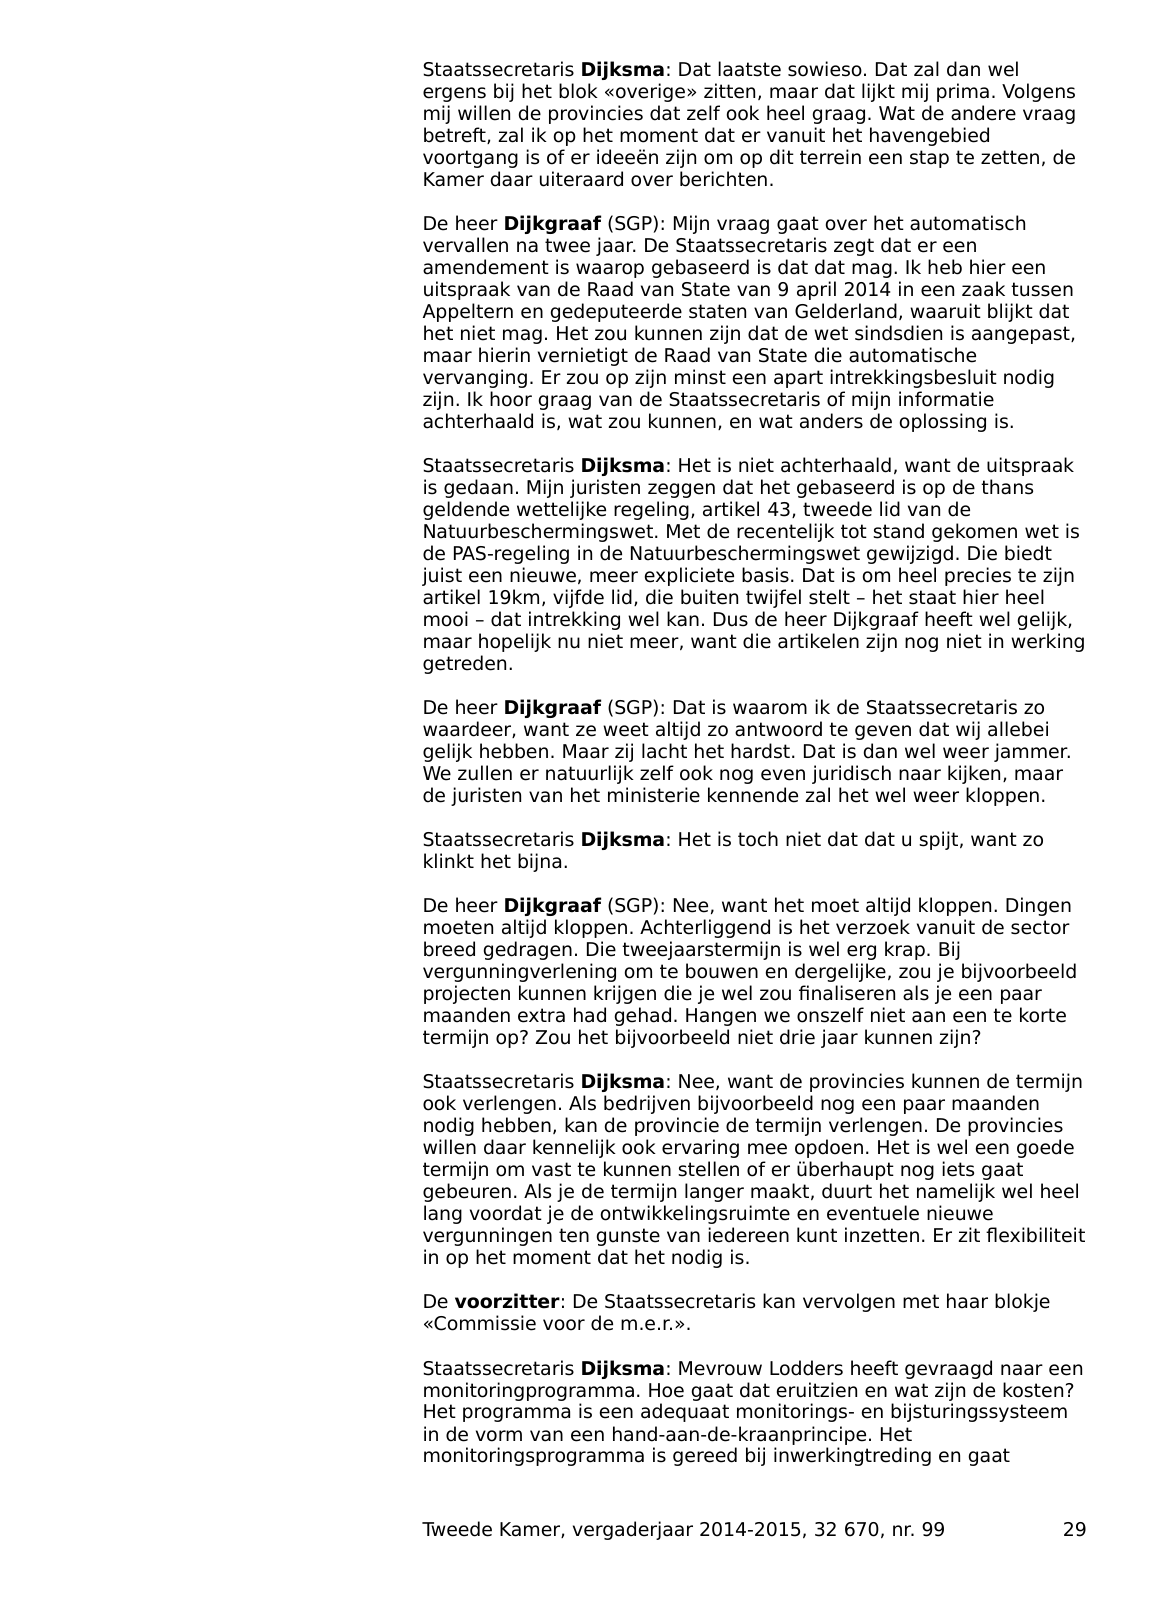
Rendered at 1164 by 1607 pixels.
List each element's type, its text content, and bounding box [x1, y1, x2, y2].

text Staatssecretaris Dijksma: Nee, want de provincies kunnen de termijn ook verlengen. Als bedrijven bijvoorbeeld nog een paar maanden nodig hebben, kan de provincie de termijn verlengen. De provincies willen daar kennelijk ook ervaring mee opdoen. Het is wel een goede termijn om vast te kunnen stellen of er überhaupt nog iets gaat gebeuren. Als je de termijn langer maakt, duurt het namelijk wel heel lang voordat je de ontwikkelingsruimte en eventuele nieuwe vergunningen ten gunste van iedereen kunt inzetten. Er zit flexibiliteit in op het moment dat het nodig is. [422, 1071, 1087, 1269]
text Staatssecretaris Dijksma: Het is toch niet dat dat u spijt, want zo klinkt het bijna. [422, 829, 1087, 873]
text De heer Dijkgraaf (SGP): Nee, want het moet altijd kloppen. Dingen moeten altijd kloppen. Achterliggend is het verzoek vanuit de sector breed gedragen. Die tweejaarstermijn is wel erg krap. Bij vergunningverlening om te bouwen en dergelijke, zou je bijvoorbeeld projecten kunnen krijgen die je wel zou finaliseren als je een paar maanden extra had gehad. Hangen we onszelf niet aan een te korte termijn op? Zou het bijvoorbeeld niet drie jaar kunnen zijn? [422, 895, 1087, 1049]
text Staatssecretaris Dijksma: Mevrouw Lodders heeft gevraagd naar een monitoringprogramma. Hoe gaat dat eruitzien en wat zijn de kosten? Het programma is een adequaat monitorings- en bijsturingssysteem in de vorm van een hand-aan-de-kraanprincipe. Het monitoringsprogramma is gereed bij inwerkingtreding en gaat [422, 1357, 1087, 1467]
text De heer Dijkgraaf (SGP): Mijn vraag gaat over het automatisch vervallen na twee jaar. De Staatssecretaris zegt dat er een amendement is waarop gebaseerd is dat dat mag. Ik heb hier een uitspraak van de Raad van State van 9 april 2014 in een zaak tussen Appeltern en gedeputeerde staten van Gelderland, waaruit blijkt dat het niet mag. Het zou kunnen zijn dat de wet sindsdien is aangepast, maar hierin vernietigt de Raad van State die automatische vervanging. Er zou op zijn minst een apart intrekkingsbesluit nodig zijn. Ik hoor graag van de Staatssecretaris of mijn informatie achterhaald is, wat zou kunnen, en wat anders de oplossing is. [422, 213, 1087, 433]
text Staatssecretaris Dijksma: Het is niet achterhaald, want de uitspraak is gedaan. Mijn juristen zeggen dat het gebaseerd is op de thans geldende wettelijke regeling, artikel 43, tweede lid van de Natuurbeschermingswet. Met de recentelijk tot stand gekomen wet is de PAS-regeling in de Natuurbeschermingswet gewijzigd. Die biedt juist een nieuwe, meer expliciete basis. Dat is om heel precies te zijn artikel 19km, vijfde lid, die buiten twijfel stelt – het staat hier heel mooi – dat intrekking wel kan. Dus de heer Dijkgraaf heeft wel gelijk, maar hopelijk nu niet meer, want die artikelen zijn nog niet in werking getreden. [422, 455, 1087, 675]
text De voorzitter: De Staatssecretaris kan vervolgen met haar blokje «Commissie voor de m.e.r.». [422, 1291, 1087, 1335]
text De heer Dijkgraaf (SGP): Dat is waarom ik de Staatssecretaris zo waardeer, want ze weet altijd zo antwoord te geven dat wij allebei gelijk hebben. Maar zij lacht het hardst. Dat is dan wel weer jammer. We zullen er natuurlijk zelf ook nog even juridisch naar kijken, maar de juristen van het ministerie kennende zal het wel weer kloppen. [422, 697, 1087, 807]
text Staatssecretaris Dijksma: Dat laatste sowieso. Dat zal dan wel ergens bij het blok «overige» zitten, maar dat lijkt mij prima. Volgens mij willen de provincies dat zelf ook heel graag. Wat de andere vraag betreft, zal ik op het moment dat er vanuit het havengebied voortgang is of er ideeën zijn om op dit terrein een stap te zetten, de Kamer daar uiteraard over berichten. [422, 59, 1087, 191]
